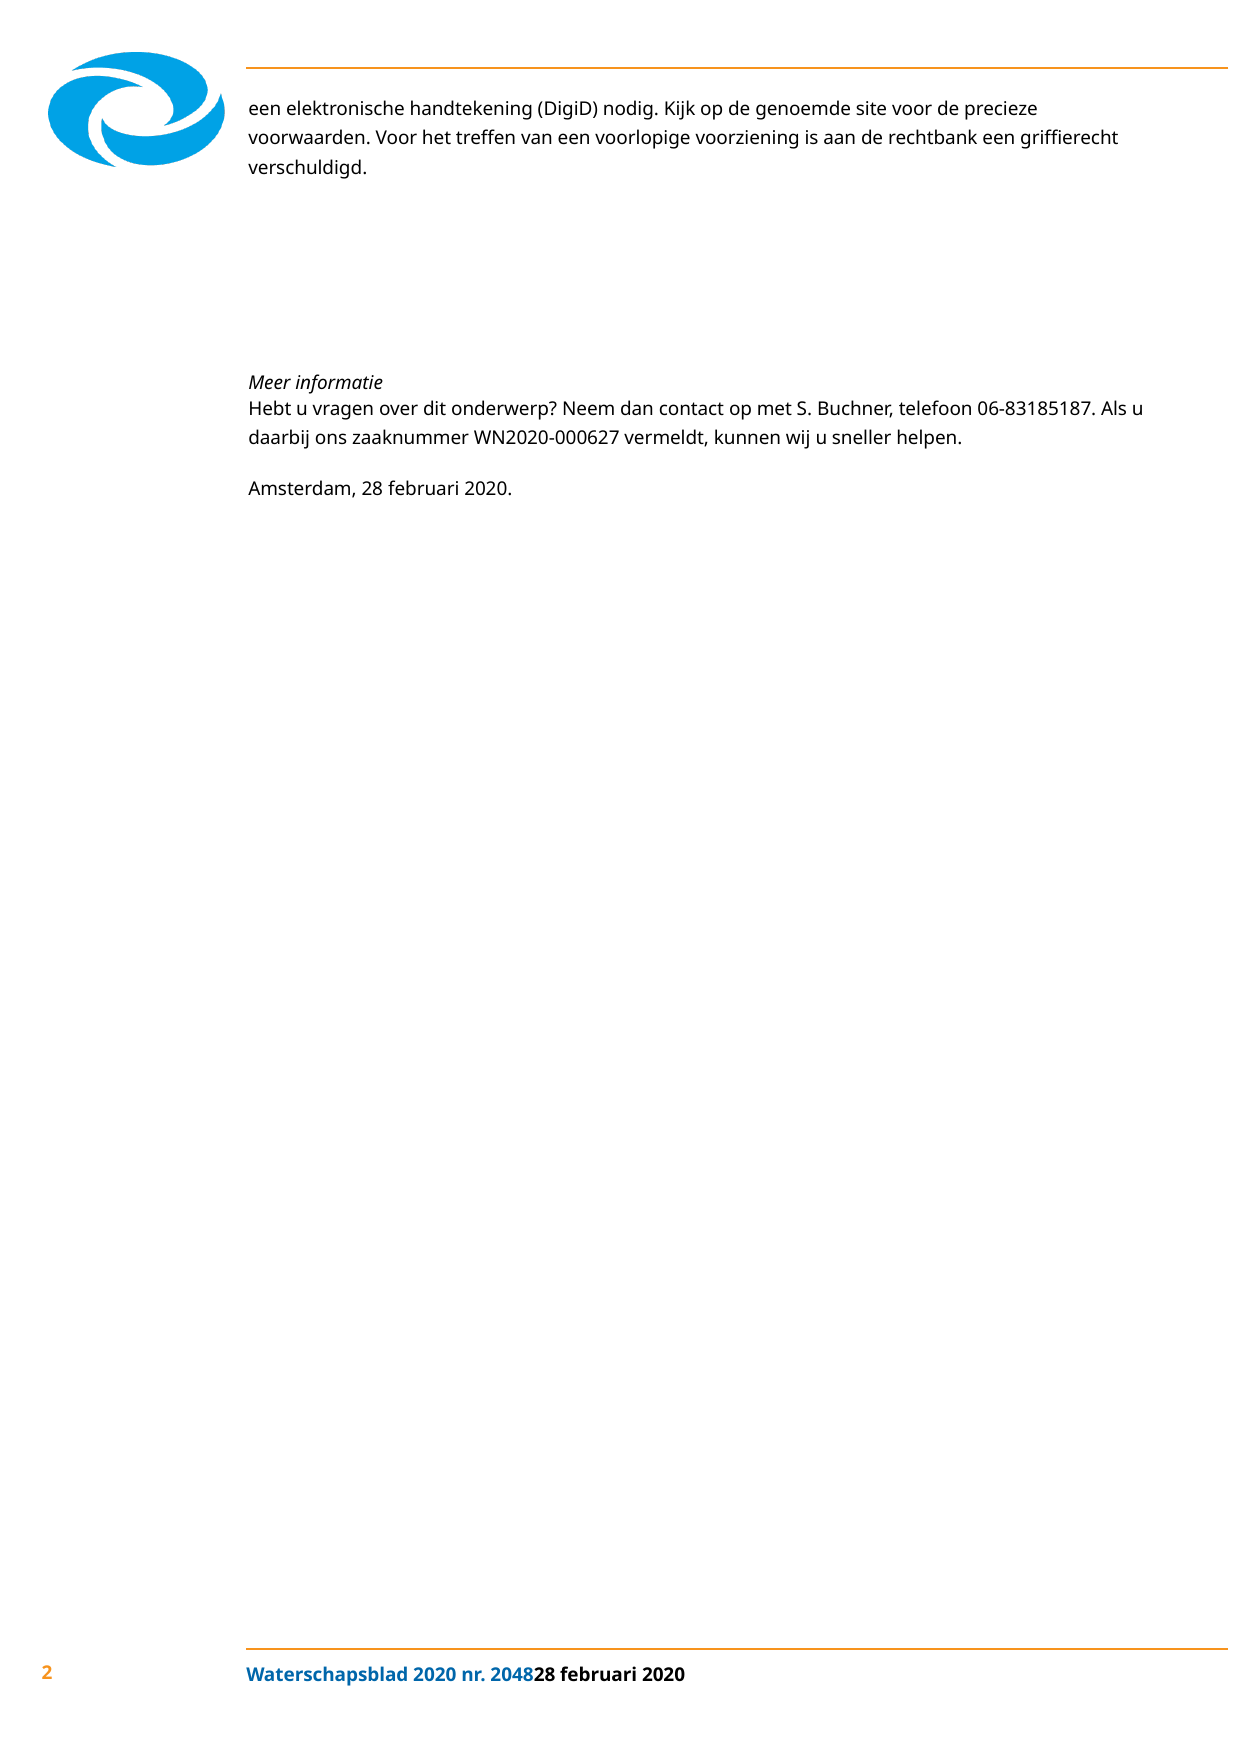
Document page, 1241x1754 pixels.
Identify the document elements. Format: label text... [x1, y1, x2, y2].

text Meer informatie [248, 369, 1152, 395]
picture [41, 47, 231, 172]
text Amsterdam, 28 februari 2020. [248, 475, 1152, 501]
text Hebt u vragen over dit onderwerp? Neem dan contact op met S. Buchner, telefoon 06-83185187. Als u daarbij ons zaaknummer WN2020-000627 vermeldt, kunnen wij u sneller helpen. [248, 395, 1152, 450]
text een elektronische handtekening (DigiD) nodig. Kijk op de genoemde site voor de precieze voorwaarden. Voor het treffen van een voorlopige voorziening is aan de rechtbank een griffierecht verschuldigd. [248, 95, 1152, 180]
